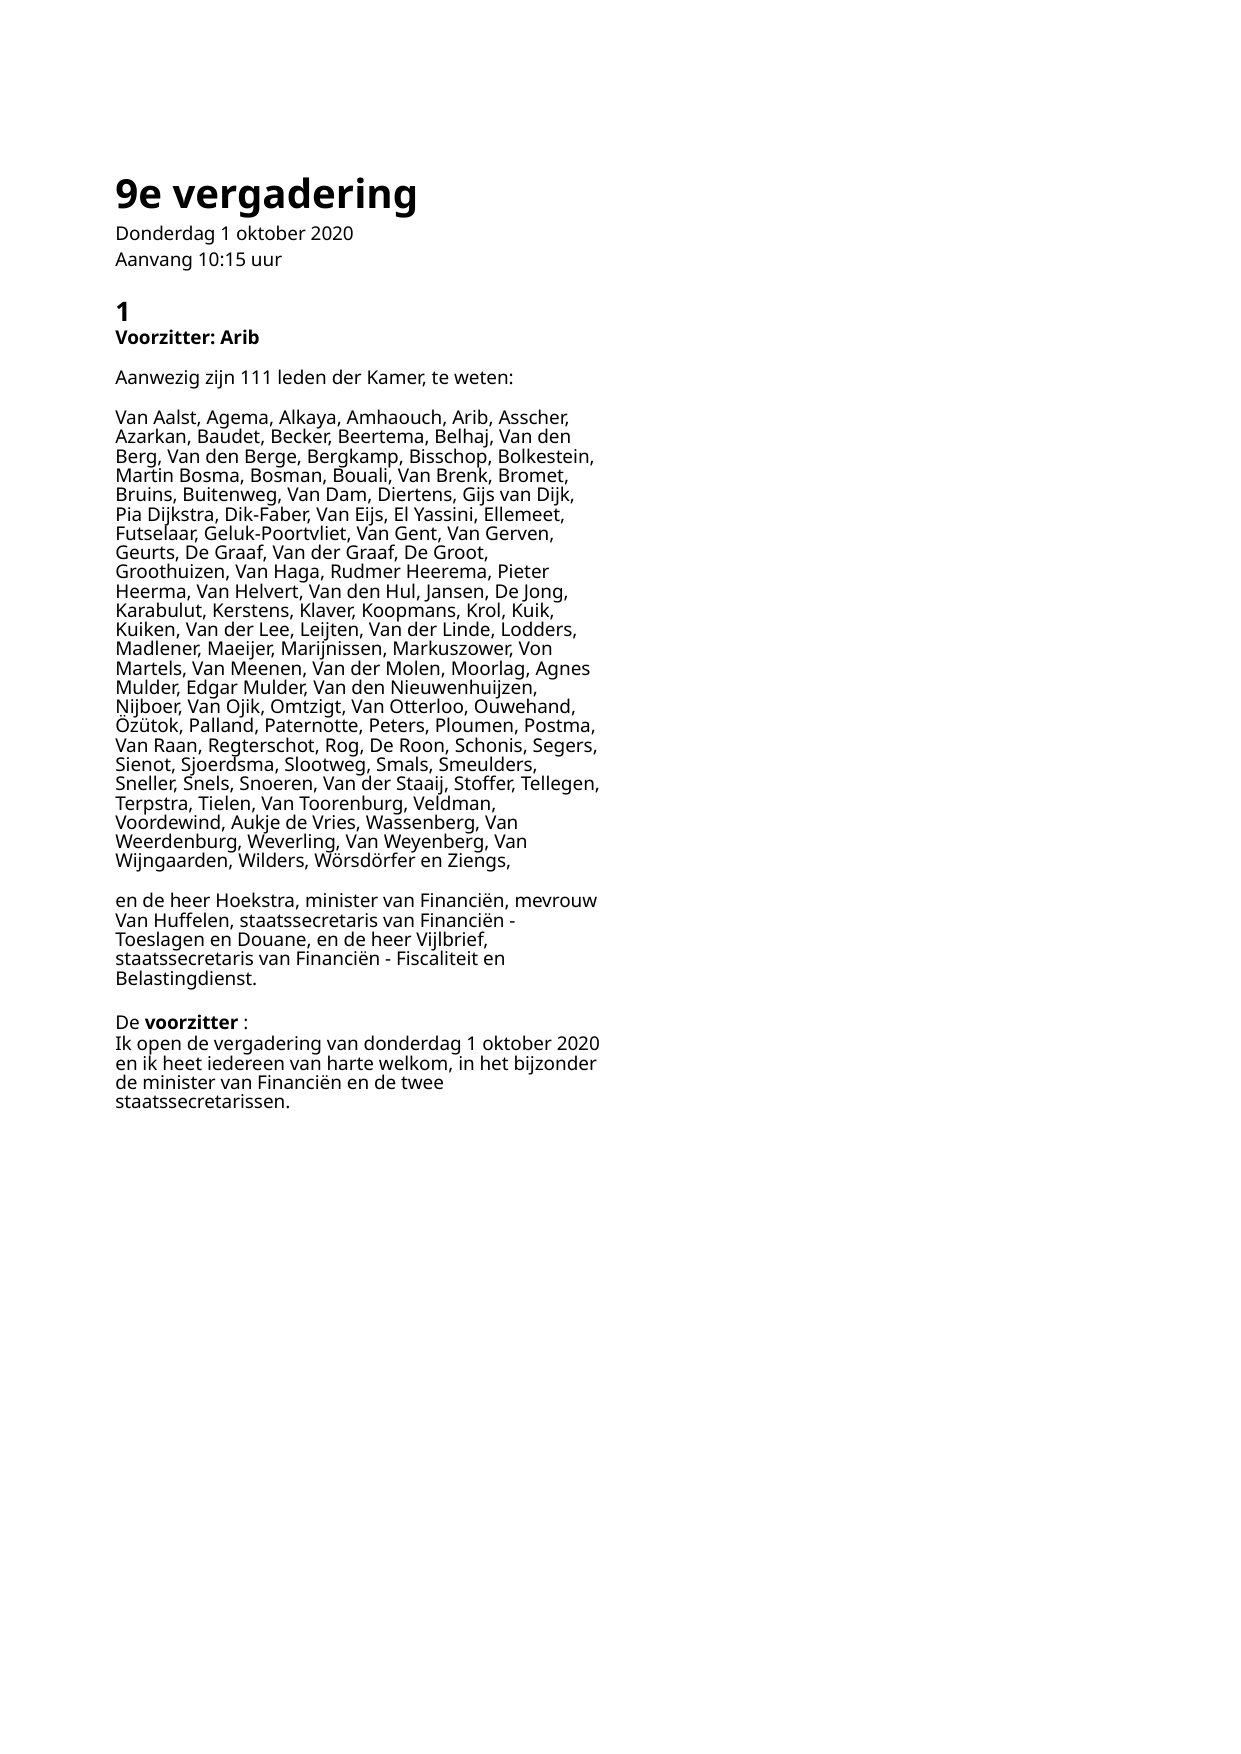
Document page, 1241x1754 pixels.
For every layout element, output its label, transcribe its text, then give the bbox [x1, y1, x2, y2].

text Van Aalst, Agema, Alkaya, Amhaouch, Arib, Asscher, Azarkan, Baudet, Becker, Beertema, Belhaj, Van den Berg, Van den Berge, Bergkamp, Bisschop, Bolkestein, Martin Bosma, Bosman, Bouali, Van Brenk, Bromet, Bruins, Buitenweg, Van Dam, Diertens, Gijs van Dijk, Pia Dijkstra, Dik-Faber, Van Eijs, El Yassini, Ellemeet, Futselaar, Geluk-Poortvliet, Van Gent, Van Gerven, Geurts, De Graaf, Van der Graaf, De Groot, Groothuizen, Van Haga, Rudmer Heerema, Pieter Heerma, Van Helvert, Van den Hul, Jansen, De Jong, Karabulut, Kerstens, Klaver, Koopmans, Krol, Kuik, Kuiken, Van der Lee, Leijten, Van der Linde, Lodders, Madlener, Maeijer, Marijnissen, Markuszower, Von Martels, Van Meenen, Van der Molen, Moorlag, Agnes Mulder, Edgar Mulder, Van den Nieuwenhuijzen, Nijboer, Van Ojik, Omtzigt, Van Otterloo, Ouwehand, Özütok, Palland, Paternotte, Peters, Ploumen, Postma, Van Raan, Regterschot, Rog, De Roon, Schonis, Segers, Sienot, Sjoerdsma, Slootweg, Smals, Smeulders, Sneller, Snels, Snoeren, Van der Staaij, Stoffer, Tellegen, Terpstra, Tielen, Van Toorenburg, Veldman, Voordewind, Aukje de Vries, Wassenberg, Van Weerdenburg, Weverling, Van Weyenberg, Van Wijngaarden, Wilders, Wörsdörfer en Ziengs, [115, 409, 605, 872]
text 1 [115, 292, 605, 329]
text 9e vergadering [115, 165, 605, 220]
text Donderdag 1 oktober 2020 [115, 220, 605, 246]
text Aanwezig zijn 111 leden der Kamer, te weten: [115, 369, 605, 388]
text Aanvang 10:15 uur [115, 246, 605, 272]
text Ik open de vergadering van donderdag 1 oktober 2020 en ik heet iedereen van harte welkom, in het bijzonder de minister van Financiën en de twee staatssecretarissen. [115, 1035, 605, 1112]
text en de heer Hoekstra, minister van Financiën, mevrouw Van Huffelen, staatssecretaris van Financiën - Toeslagen en Douane, en de heer Vijlbrief, staatssecretaris van Financiën - Fiscaliteit en Belastingdienst. [115, 892, 605, 989]
text De voorzitter : [115, 1009, 605, 1035]
text Voorzitter: Arib [115, 329, 605, 348]
